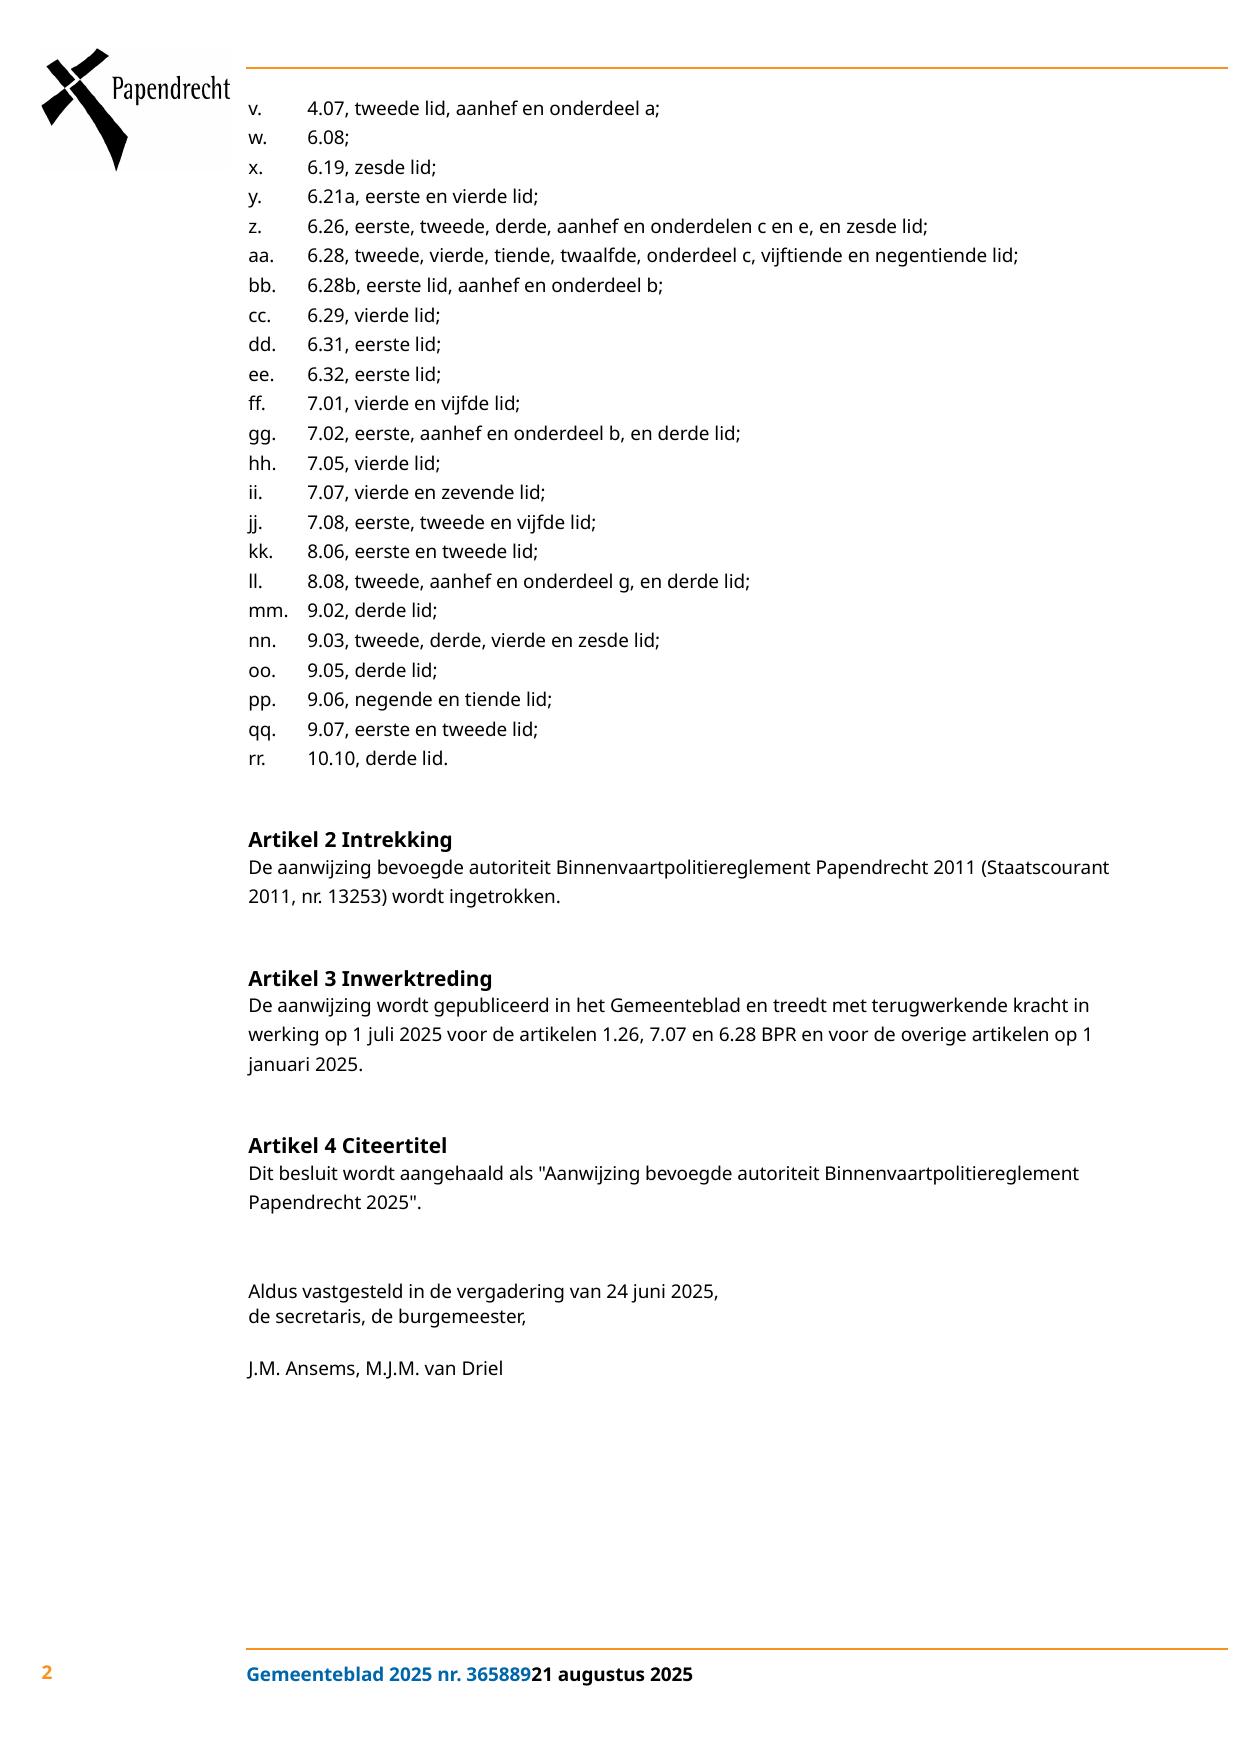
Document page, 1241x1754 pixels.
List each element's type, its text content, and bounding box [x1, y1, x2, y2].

list 6.28, tweede, vierde, tiende, twaalfde, onderdeel c, vijftiende en negentiende lid; [248, 243, 1152, 268]
list 9.02, derde lid; [248, 598, 1152, 623]
list 6.26, eerste, tweede, derde, aanhef en onderdelen c en e, en zesde lid; [248, 213, 1152, 239]
list 7.01, vierde en vijfde lid; [248, 391, 1152, 416]
text Dit besluit wordt aangehaald als "Aanwijzing bevoegde autoriteit Binnenvaartpolitiereglement Papendrecht 2025". [248, 1160, 1152, 1215]
list 6.28b, eerste lid, aanhef en onderdeel b; [248, 272, 1152, 298]
text Artikel 4 Citeertitel [248, 1131, 1152, 1160]
list 6.32, eerste lid; [248, 361, 1152, 387]
text de secretaris, de burgemeester, [248, 1304, 1152, 1329]
list 7.02, eerste, aanhef en onderdeel b, en derde lid; [248, 420, 1152, 446]
list 6.21a, eerste en vierde lid; [248, 183, 1152, 209]
list 7.05, vierde lid; [248, 450, 1152, 476]
list 6.08; [248, 124, 1152, 150]
list 9.03, tweede, derde, vierde en zesde lid; [248, 627, 1152, 653]
list 7.08, eerste, tweede en vijfde lid; [248, 509, 1152, 535]
list 6.19, zesde lid; [248, 154, 1152, 180]
list 8.08, tweede, aanhef en onderdeel g, en derde lid; [248, 568, 1152, 594]
list 4.07, tweede lid, aanhef en onderdeel a; [248, 95, 1152, 121]
text De aanwijzing wordt gepubliceerd in het Gemeenteblad en treedt met terugwerkende kracht in werking op 1 juli 2025 voor de artikelen 1.26, 7.07 en 6.28 BPR en voor de overige artikelen op 1 januari 2025. [248, 992, 1152, 1077]
list 6.31, eerste lid; [248, 331, 1152, 357]
picture [41, 47, 231, 172]
list 8.06, eerste en tweede lid; [248, 538, 1152, 564]
list 9.07, eerste en tweede lid; [248, 716, 1152, 742]
text De aanwijzing bevoegde autoriteit Binnenvaartpolitiereglement Papendrecht 2011 (Staatscourant 2011, nr. 13253) wordt ingetrokken. [248, 854, 1152, 909]
text J.M. Ansems, M.J.M. van Driel [248, 1355, 1152, 1381]
list 9.05, derde lid; [248, 657, 1152, 683]
list 6.29, vierde lid; [248, 302, 1152, 328]
text Artikel 2 Intrekking [248, 826, 1152, 854]
list 7.07, vierde en zevende lid; [248, 479, 1152, 505]
list 9.06, negende en tiende lid; [248, 686, 1152, 712]
list 10.10, derde lid. [248, 746, 1152, 771]
text Artikel 3 Inwerktreding [248, 964, 1152, 992]
text Aldus vastgesteld in de vergadering van 24 juni 2025, [248, 1278, 1152, 1304]
